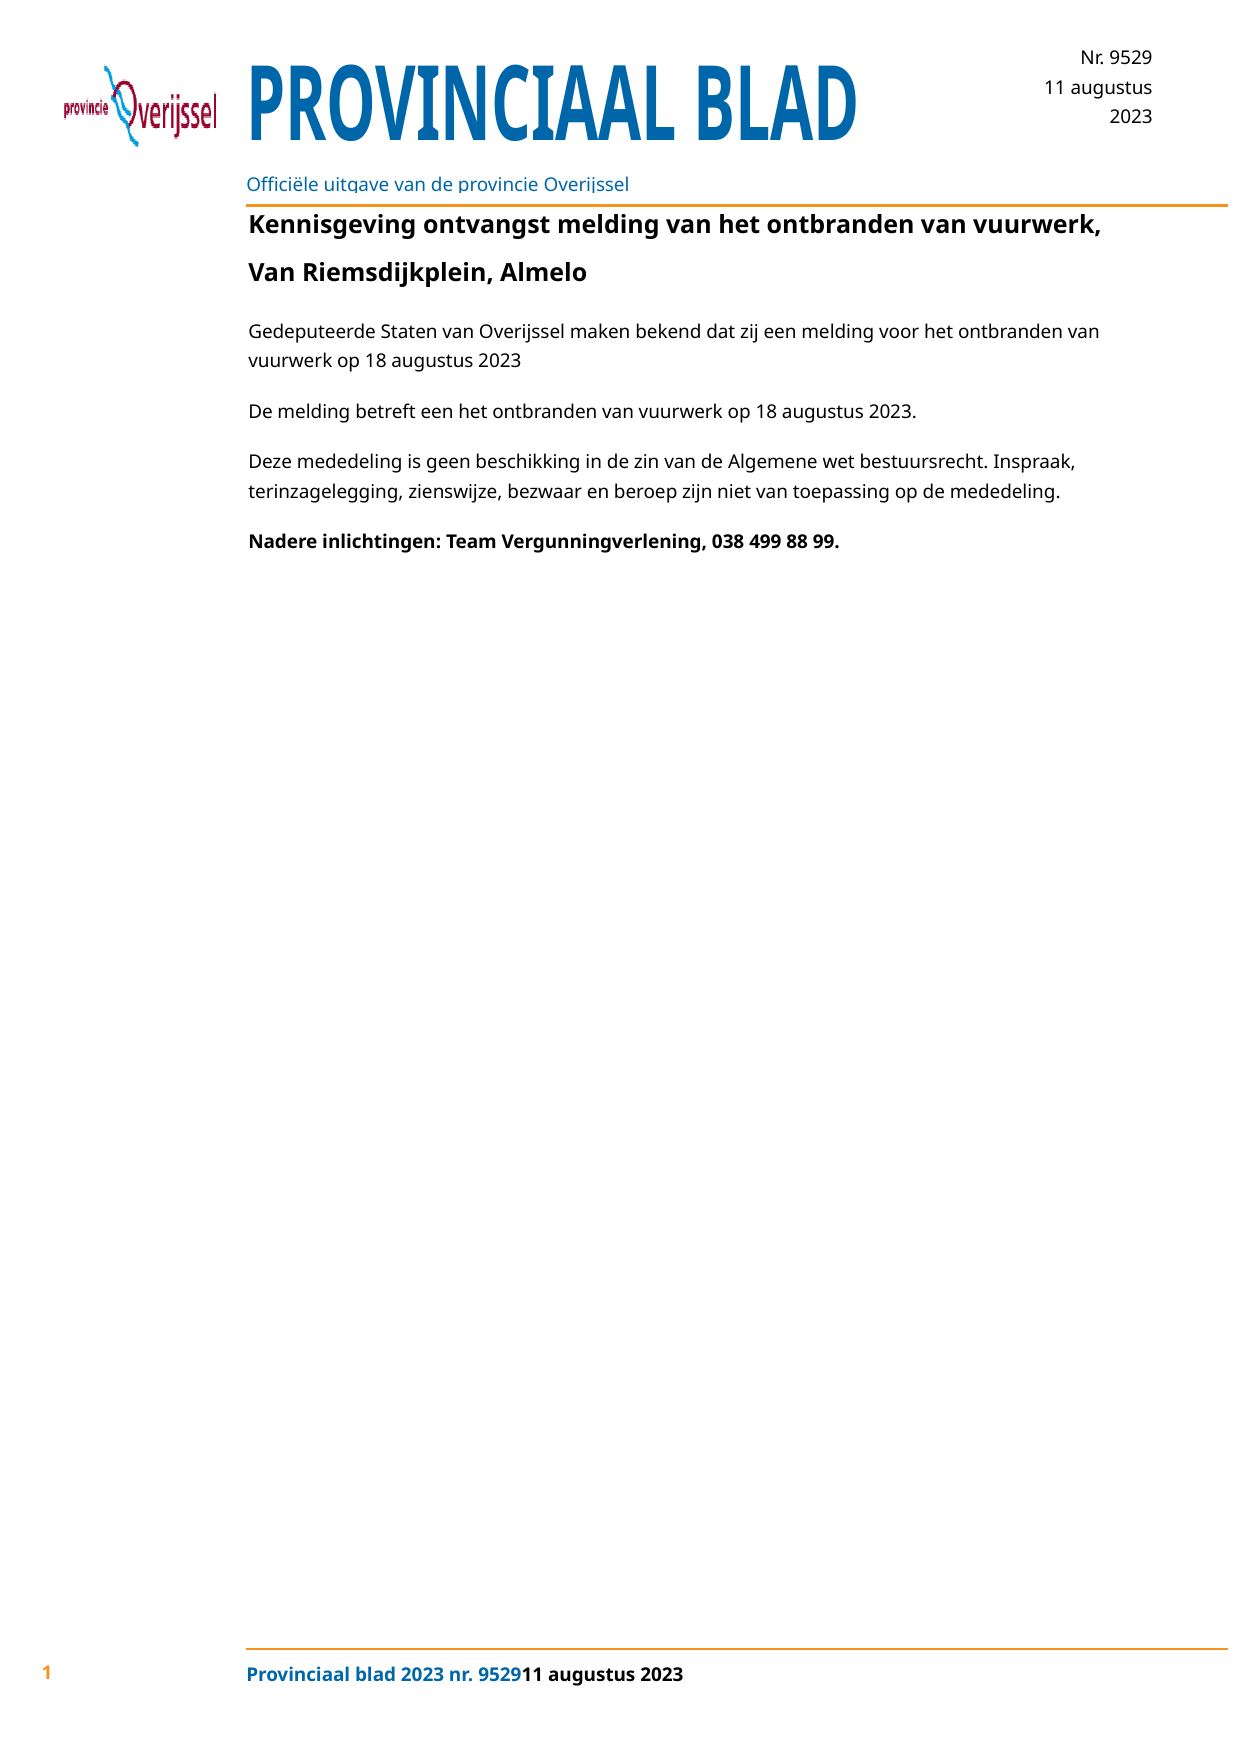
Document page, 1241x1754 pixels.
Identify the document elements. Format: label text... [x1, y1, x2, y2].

text Kennisgeving ontvangst melding van het ontbranden van vuurwerk, Van Riemsdijkplein, Almelo [248, 207, 1152, 288]
text De melding betreft een het ontbranden van vuurwerk op 18 augustus 2023. [248, 398, 1152, 424]
picture [41, 47, 231, 172]
text Gedeputeerde Staten van Overijssel maken bekend dat zij een melding voor het ontbranden van vuurwerk op 18 augustus 2023 [248, 318, 1152, 373]
text Nadere inlichtingen: Team Vergunningverlening, 038 499 88 99. [248, 528, 1152, 554]
text Deze mededeling is geen beschikking in de zin van de Algemene wet bestuursrecht. Inspraak, terinzagelegging, zienswijze, bezwaar en beroep zijn niet van toepassing op de mededeling. [248, 448, 1152, 504]
